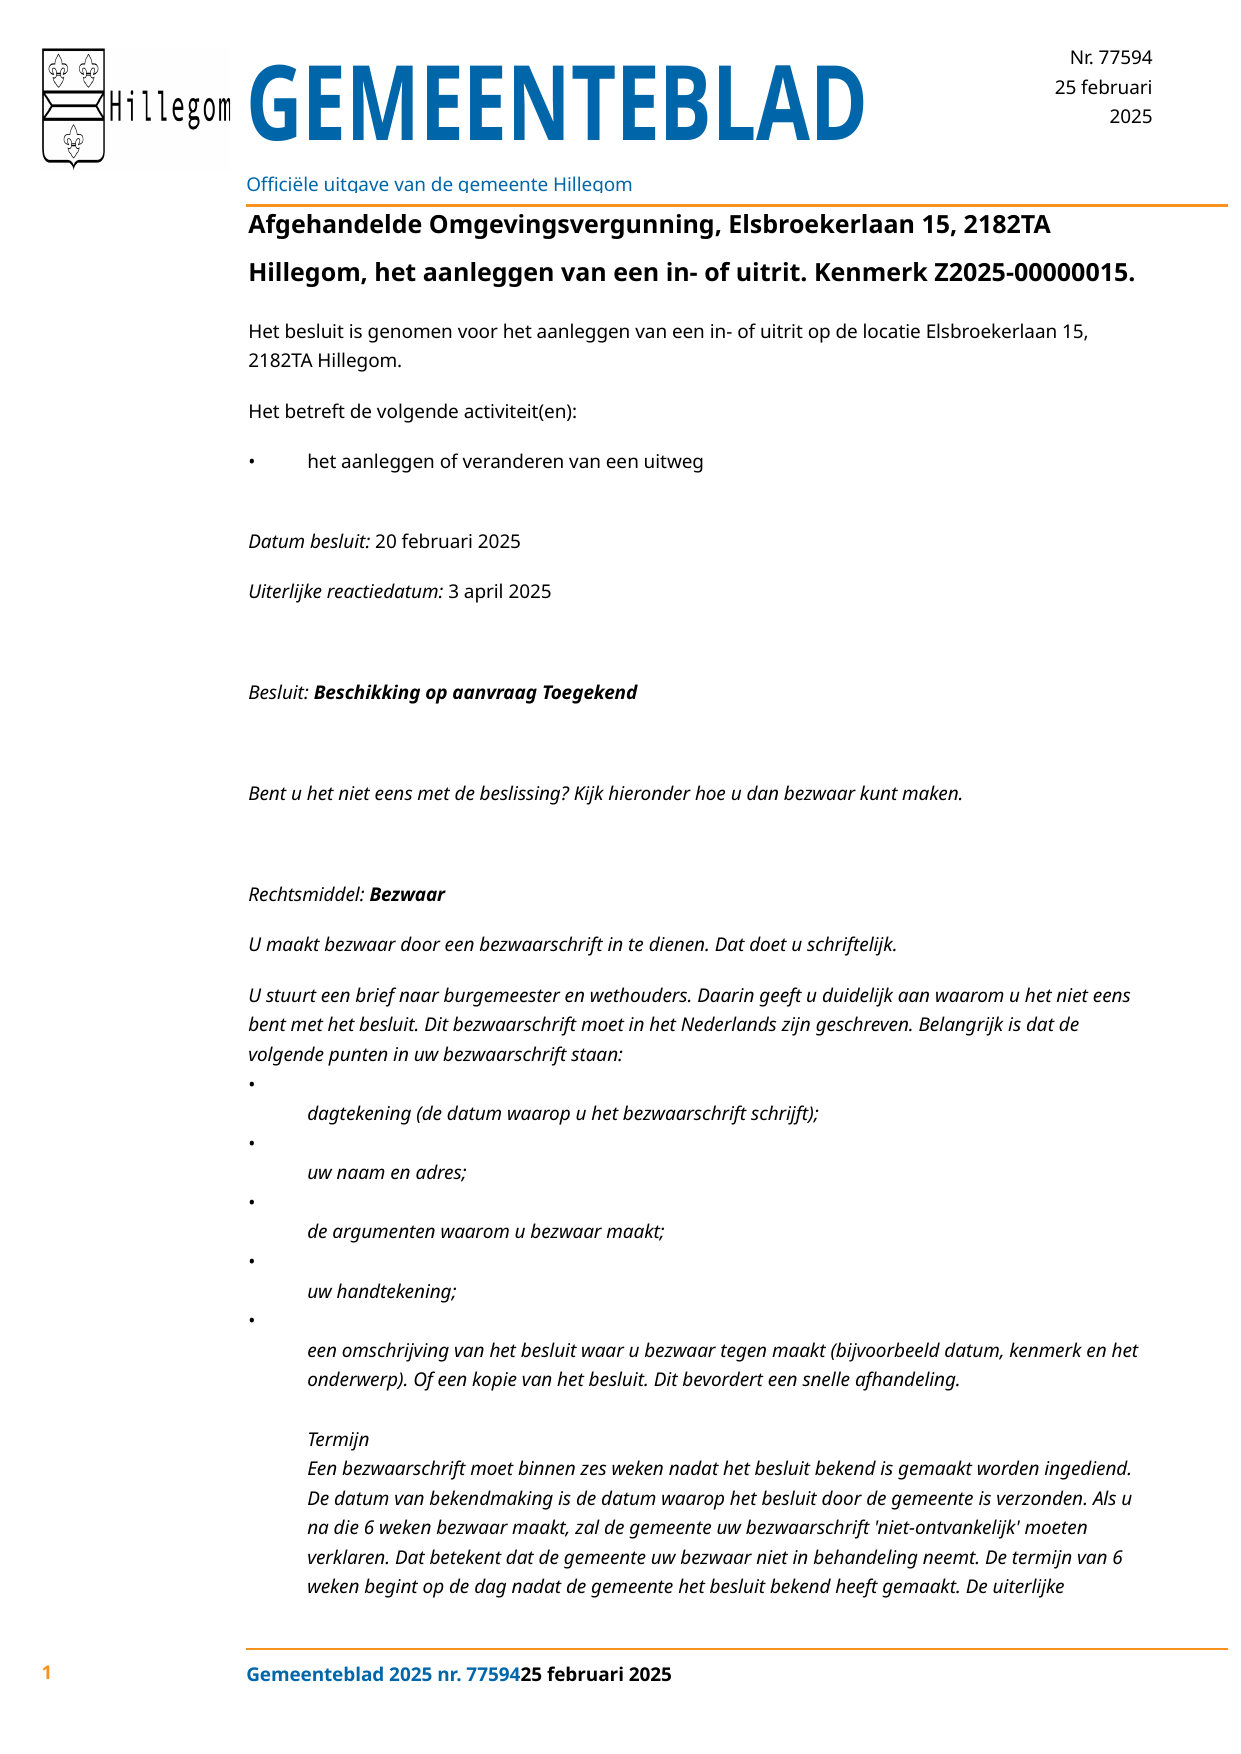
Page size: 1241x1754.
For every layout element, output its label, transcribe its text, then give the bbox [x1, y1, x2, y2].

text Afgehandelde Omgevingsvergunning, Elsbroekerlaan 15, 2182TA Hillegom, het aanleggen van een in- of uitrit. Kenmerk Z2025-00000015. [248, 207, 1152, 288]
text Het besluit is genomen voor het aanleggen van een in- of uitrit op de locatie Elsbroekerlaan 15, 2182TA Hillegom. [248, 318, 1152, 373]
list uw handtekening; [248, 1278, 1152, 1304]
text Rechtsmiddel: Bezwaar [248, 881, 1152, 907]
text Datum besluit: 20 februari 2025 [248, 528, 1152, 554]
list dagtekening (de datum waarop u het bezwaarschrift schrijft); [248, 1100, 1152, 1126]
text Bent u het niet eens met de beslissing? Kijk hieronder hoe u dan bezwaar kunt maken. [248, 780, 1152, 806]
text U stuurt een brief naar burgemeester en wethouders. Daarin geeft u duidelijk aan waarom u het niet eens bent met het besluit. Dit bezwaarschrift moet in het Nederlands zijn geschreven. Belangrijk is dat de volgende punten in uw bezwaarschrift staan: [248, 982, 1152, 1067]
picture [41, 47, 231, 172]
list uw naam en adres; [248, 1159, 1152, 1185]
list Termijn [248, 1426, 1152, 1452]
list het aanleggen of veranderen van een uitweg [248, 448, 1152, 474]
list Een bezwaarschrift moet binnen zes weken nadat het besluit bekend is gemaakt worden ingediend. De datum van bekendmaking is de datum waarop het besluit door de gemeente is verzonden. Als u na die 6 weken bezwaar maakt, zal de gemeente uw bezwaarschrift 'niet-ontvankelijk' moeten verklaren. Dat betekent dat de gemeente uw bezwaar niet in behandeling neemt. De termijn van 6 weken begint op de dag nadat de gemeente het besluit bekend heeft gemaakt. De uiterlijke [248, 1455, 1152, 1599]
list een omschrijving van het besluit waar u bezwaar tegen maakt (bijvoorbeeld datum, kenmerk en het onderwerp). Of een kopie van het besluit. Dit bevordert een snelle afhandeling. [248, 1337, 1152, 1392]
list de argumenten waarom u bezwaar maakt; [248, 1219, 1152, 1244]
text Uiterlijke reactiedatum: 3 april 2025 [248, 579, 1152, 604]
text Het betreft de volgende activiteit(en): [248, 398, 1152, 424]
text Besluit: Beschikking op aanvraag Toegekend [248, 679, 1152, 705]
text U maakt bezwaar door een bezwaarschrift in te dienen. Dat doet u schriftelijk. [248, 932, 1152, 957]
